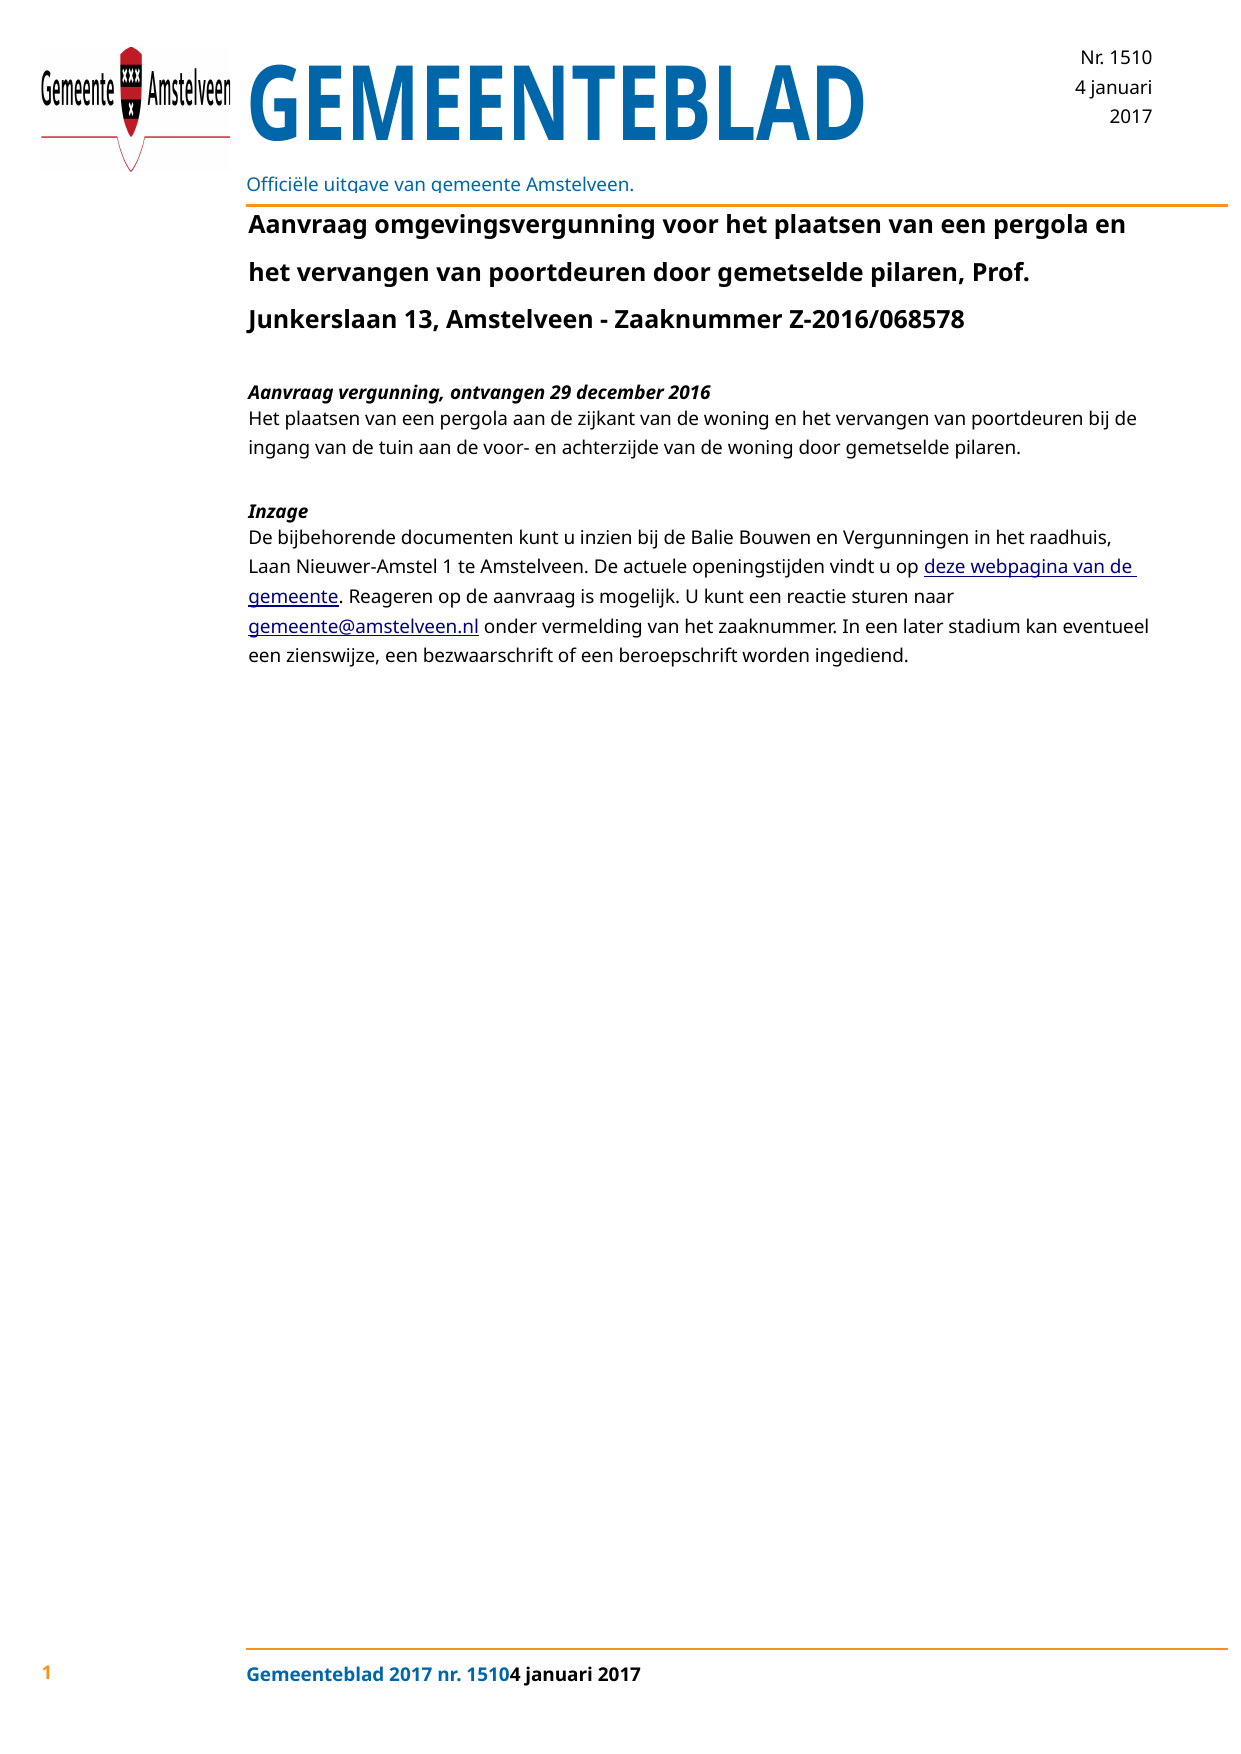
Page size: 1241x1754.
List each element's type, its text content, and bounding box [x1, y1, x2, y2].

text Aanvraag omgevingsvergunning voor het plaatsen van een pergola en het vervangen van poortdeuren door gemetselde pilaren, Prof. Junkerslaan 13, Amstelveen - Zaaknummer Z-2016/068578 [248, 207, 1152, 336]
text De bijbehorende documenten kunt u inzien bij de Balie Bouwen en Vergunningen in het raadhuis, Laan Nieuwer-Amstel 1 te Amstelveen. De actuele openingstijden vindt u op deze webpagina van de gemeente. Reageren op de aanvraag is mogelijk. U kunt een reactie sturen naar gemeente@amstelveen.nl onder vermelding van het zaaknummer. In een later stadium kan eventueel een zienswijze, een bezwaarschrift of een beroepschrift worden ingediend. [248, 524, 1152, 668]
text Aanvraag vergunning, ontvangen 29 december 2016 [248, 379, 1152, 405]
text Inzage [248, 498, 1152, 524]
picture [41, 47, 231, 172]
text Het plaatsen van een pergola aan de zijkant van de woning en het vervangen van poortdeuren bij de ingang van de tuin aan de voor- en achterzijde van de woning door gemetselde pilaren. [248, 405, 1152, 460]
